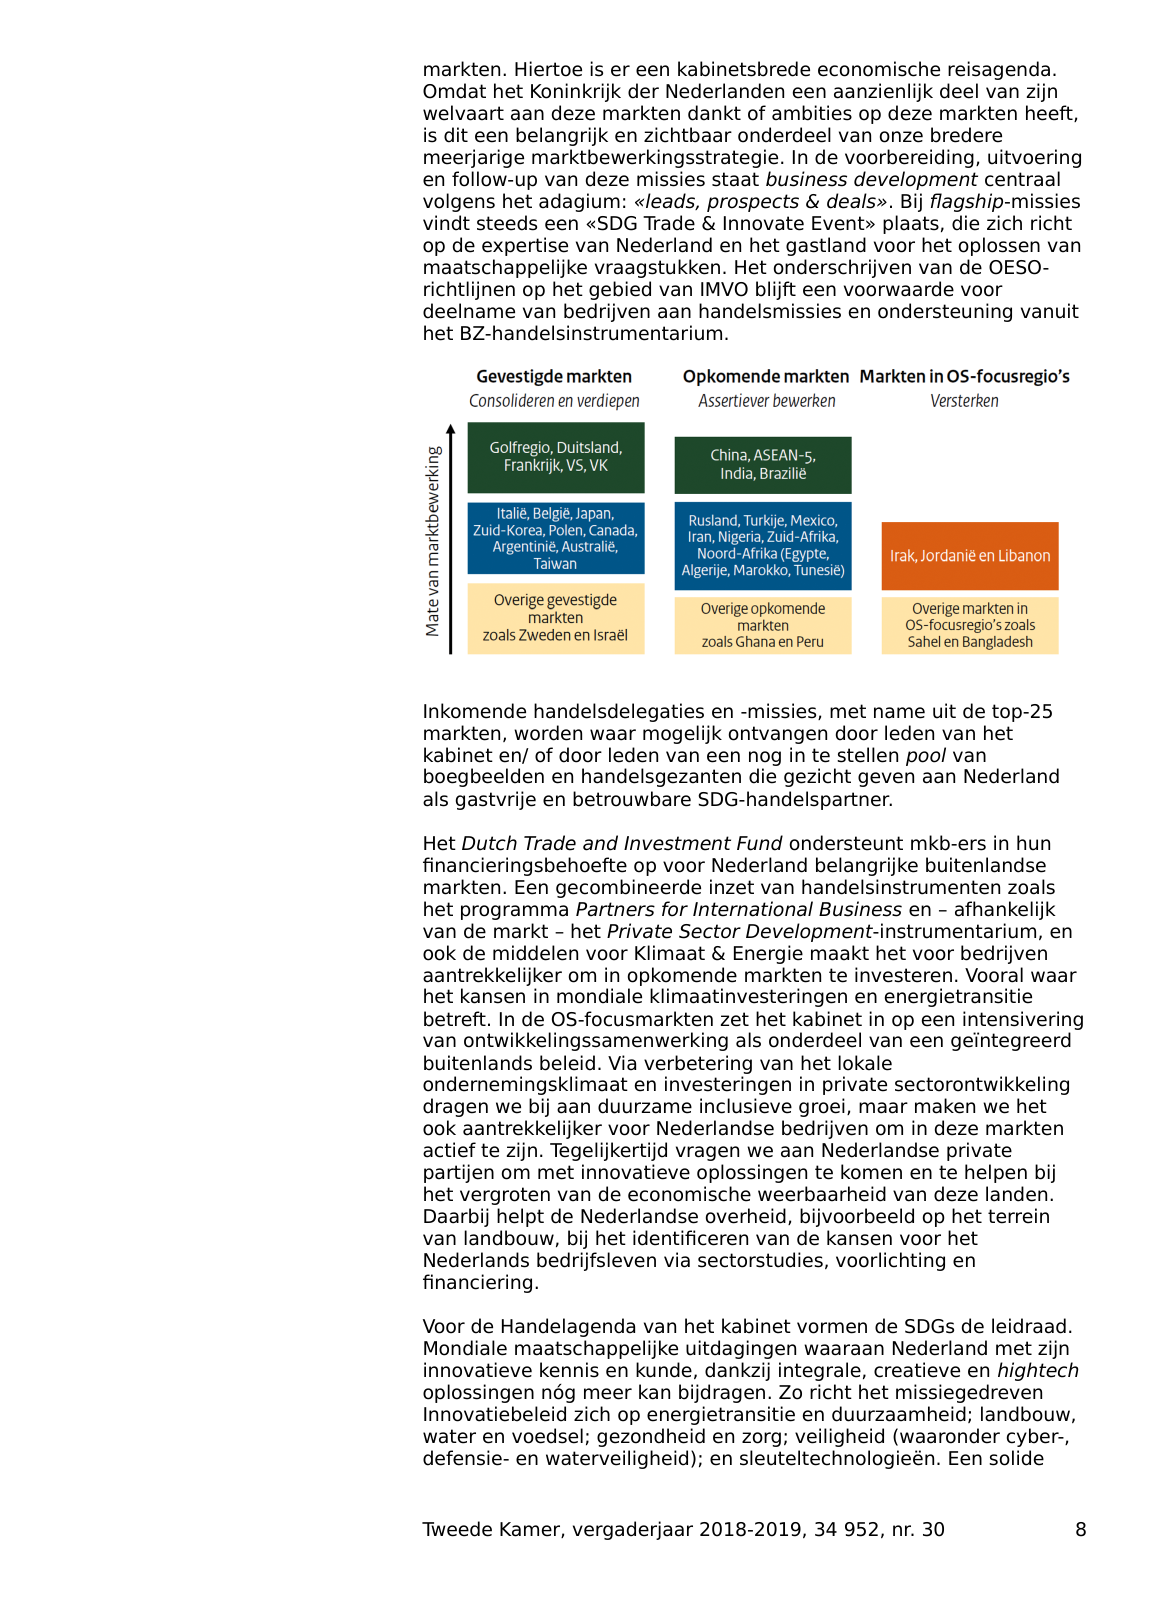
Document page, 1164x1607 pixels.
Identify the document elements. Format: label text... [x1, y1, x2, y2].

text markten. Hiertoe is er een kabinetsbrede economische reisagenda. Omdat het Koninkrijk der Nederlanden een aanzienlijk deel van zijn welvaart aan deze markten dankt of ambities op deze markten heeft, is dit een belangrijk en zichtbaar onderdeel van onze bredere meerjarige marktbewerkingsstrategie. In de voorbereiding, uitvoering en follow-up van deze missies staat business development centraal volgens het adagium: «leads, prospects & deals». Bij flagship-missies vindt steeds een «SDG Trade & Innovate Event» plaats, die zich richt op de expertise van Nederland en het gastland voor het oplossen van maatschappelijke vraagstukken. Het onderschrijven van de OESO-richtlijnen op het gebied van IMVO blijft een voorwaarde voor deelname van bedrijven aan handelsmissies en ondersteuning vanuit het BZ-handelsinstrumentarium. [422, 59, 1087, 345]
text Voor de Handelagenda van het kabinet vormen de SDGs de leidraad. Mondiale maatschappelijke uitdagingen waaraan Nederland met zijn innovatieve kennis en kunde, dankzij integrale, creatieve en hightech oplossingen nóg meer kan bijdragen. Zo richt het missiegedreven Innovatiebeleid zich op energietransitie en duurzaamheid; landbouw, water en voedsel; gezondheid en zorg; veiligheid (waaronder cyber-, defensie- en waterveiligheid); en sleuteltechnologieën. Een solide [422, 1316, 1087, 1470]
text Inkomende handelsdelegaties en -missies, met name uit de top-25 markten, worden waar mogelijk ontvangen door leden van het kabinet en/ of door leden van een nog in te stellen pool van boegbeelden en handelsgezanten die gezicht geven aan Nederland als gastvrije en betrouwbare SDG-handelspartner. [422, 701, 1087, 810]
text Het Dutch Trade and Investment Fund ondersteunt mkb-ers in hun financieringsbehoefte op voor Nederland belangrijke buitenlandse markten. Een gecombineerde inzet van handelsinstrumenten zoals het programma Partners for International Business en – afhankelijk van de markt – het Private Sector Development-instrumentarium, en ook de middelen voor Klimaat & Energie maakt het voor bedrijven aantrekkelijker om in opkomende markten te investeren. Vooral waar het kansen in mondiale klimaatinvesteringen en energietransitie betreft. In de OS-focusmarkten zet het kabinet in op een intensivering van ontwikkelingssamenwerking als onderdeel van een geïntegreerd buitenlands beleid. Via verbetering van het lokale ondernemingsklimaat en investeringen in private sectorontwikkeling dragen we bij aan duurzame inclusieve groei, maar maken we het ook aantrekkelijker voor Nederlandse bedrijven om in deze markten actief te zijn. Tegelijkertijd vragen we aan Nederlandse private partijen om met innovatieve oplossingen te komen en te helpen bij het vergroten van de economische weerbaarheid van deze landen. Daarbij helpt de Nederlandse overheid, bijvoorbeeld op het terrein van landbouw, bij het identificeren van de kansen voor het Nederlands bedrijfsleven via sectorstudies, voorlichting en financiering. [422, 833, 1087, 1294]
picture [422, 367, 1072, 657]
